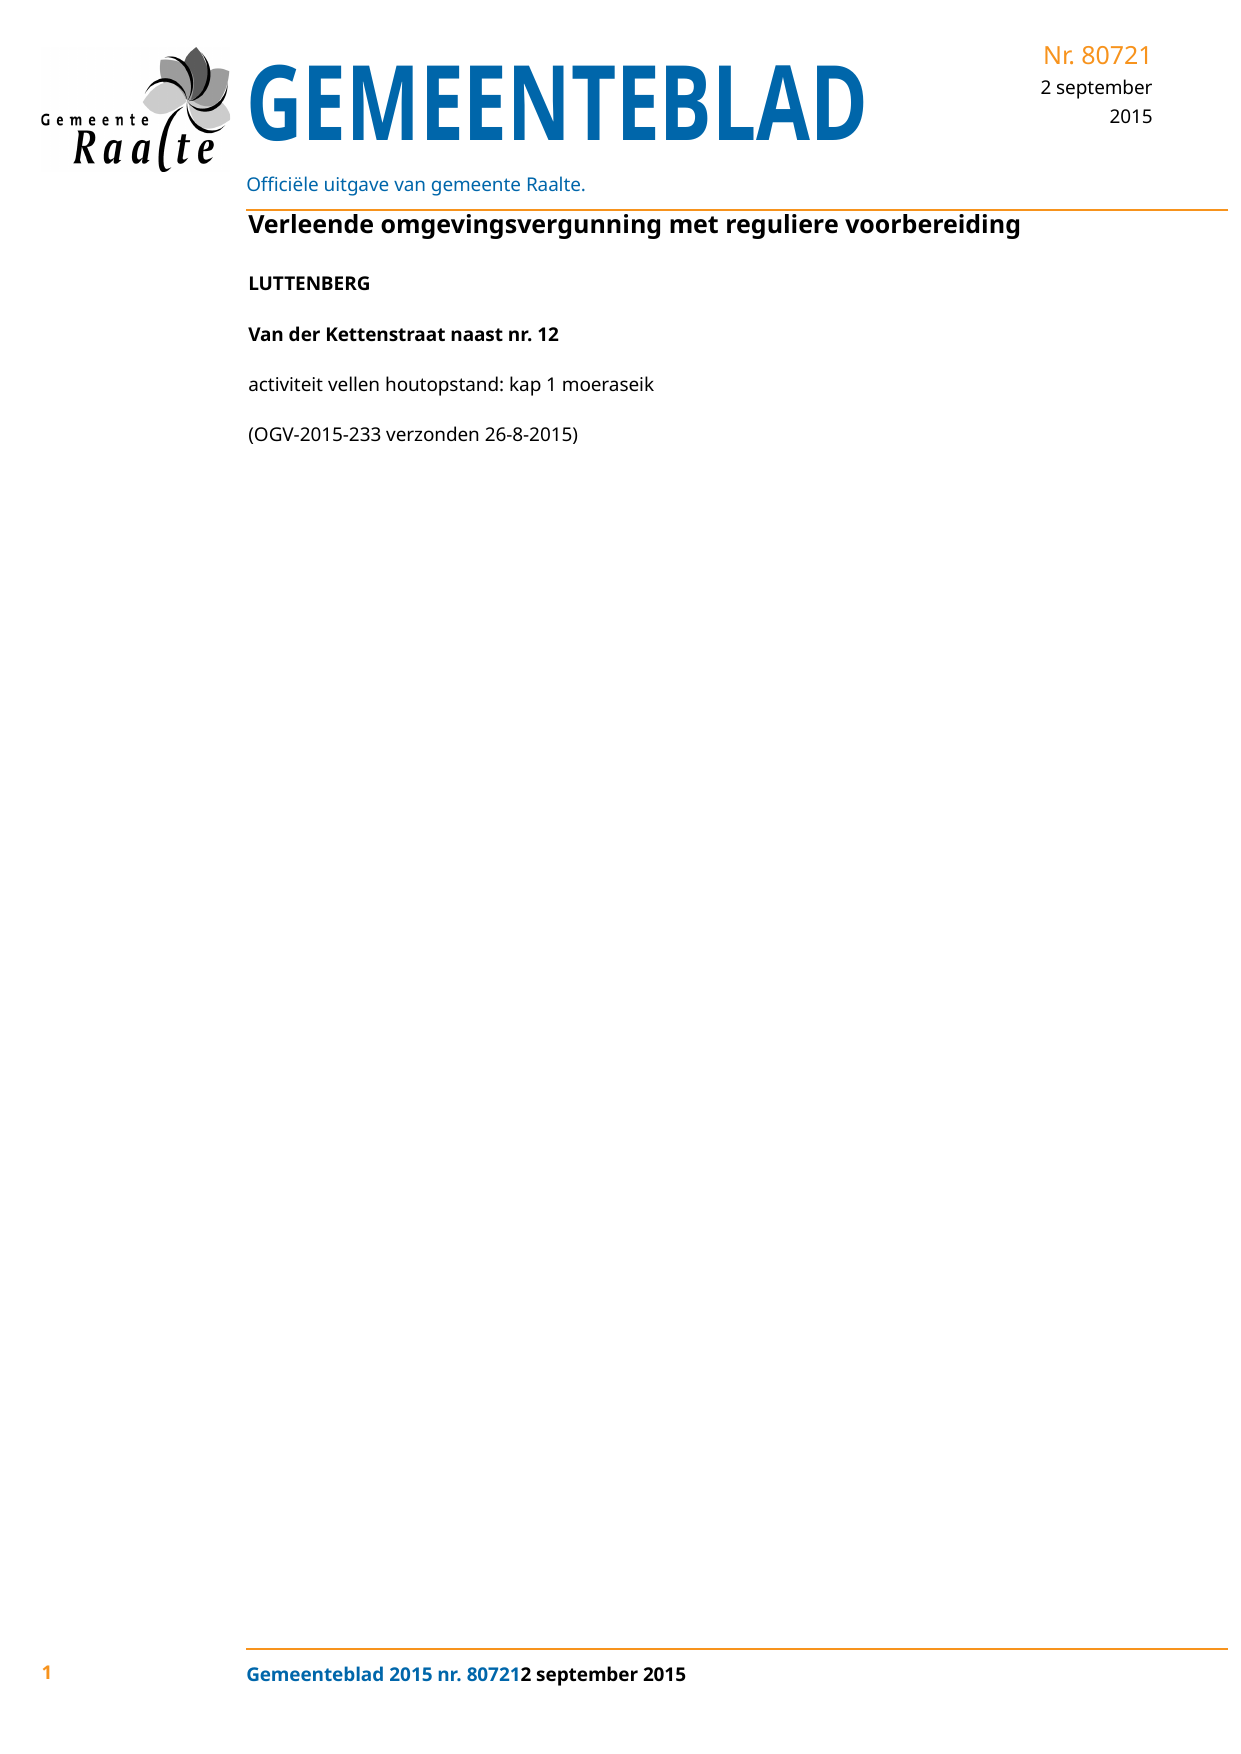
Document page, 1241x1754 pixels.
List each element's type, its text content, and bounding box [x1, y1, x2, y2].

text activiteit vellen houtopstand: kap 1 moeraseik [248, 371, 1152, 397]
picture [41, 47, 231, 172]
text Van der Kettenstraat naast nr. 12 [248, 321, 1152, 346]
text Verleende omgevingsvergunning met reguliere voorbereiding [248, 211, 1152, 241]
text LUTTENBERG [248, 270, 1152, 296]
text (OGV-2015-233 verzonden 26-8-2015) [248, 422, 1152, 447]
